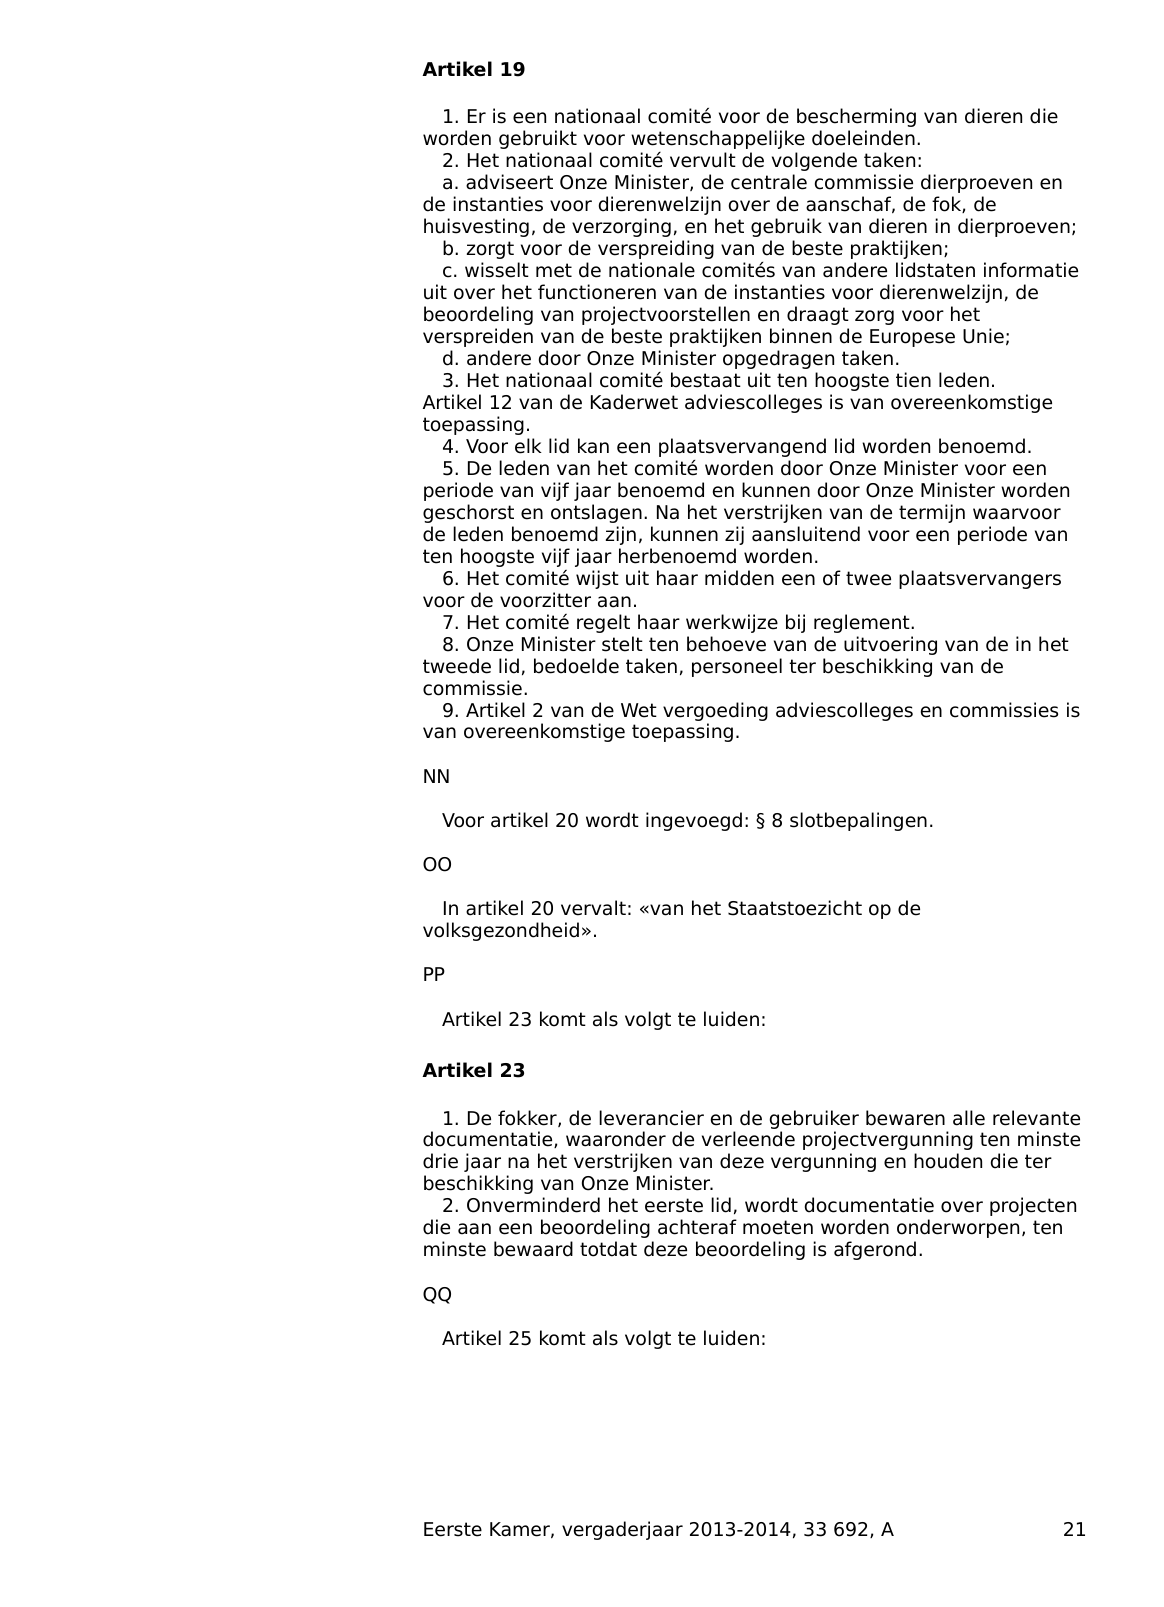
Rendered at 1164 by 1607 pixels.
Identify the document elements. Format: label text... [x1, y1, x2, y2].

text NN [422, 766, 1087, 788]
text d. andere door Onze Minister opgedragen taken. [422, 348, 1087, 370]
text b. zorgt voor de verspreiding van de beste praktijken; [422, 238, 1087, 260]
text 1. De fokker, de leverancier en de gebruiker bewaren alle relevante documentatie, waaronder de verleende projectvergunning ten minste drie jaar na het verstrijken van deze vergunning en houden die ter beschikking van Onze Minister. [422, 1107, 1087, 1195]
text 6. Het comité wijst uit haar midden een of twee plaatsvervangers voor de voorzitter aan. [422, 568, 1087, 612]
text PP [422, 964, 1087, 986]
text 8. Onze Minister stelt ten behoeve van de uitvoering van de in het tweede lid, bedoelde taken, personeel ter beschikking van de commissie. [422, 633, 1087, 699]
text 1. Er is een nationaal comité voor de bescherming van dieren die worden gebruikt voor wetenschappelijke doeleinden. [422, 106, 1087, 150]
text 9. Artikel 2 van de Wet vergoeding adviescolleges en commissies is van overeenkomstige toepassing. [422, 699, 1087, 743]
text 3. Het nationaal comité bestaat uit ten hoogste tien leden. Artikel 12 van de Kaderwet adviescolleges is van overeenkomstige toepassing. [422, 370, 1087, 436]
text 7. Het comité regelt haar werkwijze bij reglement. [422, 612, 1087, 633]
text 5. De leden van het comité worden door Onze Minister voor een periode van vijf jaar benoemd en kunnen door Onze Minister worden geschorst en ontslagen. Na het verstrijken van de termijn waarvoor de leden benoemd zijn, kunnen zij aansluitend voor een periode van ten hoogste vijf jaar herbenoemd worden. [422, 458, 1087, 568]
text c. wisselt met de nationale comités van andere lidstaten informatie uit over het functioneren van de instanties voor dierenwelzijn, de beoordeling van projectvoorstellen en draagt zorg voor het verspreiden van de beste praktijken binnen de Europese Unie; [422, 260, 1087, 348]
text Artikel 25 komt als volgt te luiden: [422, 1328, 1087, 1349]
text 2. Onverminderd het eerste lid, wordt documentatie over projecten die aan een beoordeling achteraf moeten worden onderworpen, ten minste bewaard totdat deze beoordeling is afgerond. [422, 1195, 1087, 1261]
text In artikel 20 vervalt: «van het Staatstoezicht op de volksgezondheid». [422, 898, 1087, 942]
text Artikel 23 komt als volgt te luiden: [422, 1008, 1087, 1030]
text Voor artikel 20 wordt ingevoegd: § 8 slotbepalingen. [422, 810, 1087, 832]
text 4. Voor elk lid kan een plaatsvervangend lid worden benoemd. [422, 436, 1087, 458]
text 2. Het nationaal comité vervult de volgende taken: [422, 150, 1087, 172]
text QQ [422, 1283, 1087, 1305]
text a. adviseert Onze Minister, de centrale commissie dierproeven en de instanties voor dierenwelzijn over de aanschaf, de fok, de huisvesting, de verzorging, en het gebruik van dieren in dierproeven; [422, 172, 1087, 238]
text OO [422, 854, 1087, 876]
subtitle Artikel 19 [422, 59, 1087, 81]
subtitle Artikel 23 [422, 1060, 1087, 1082]
